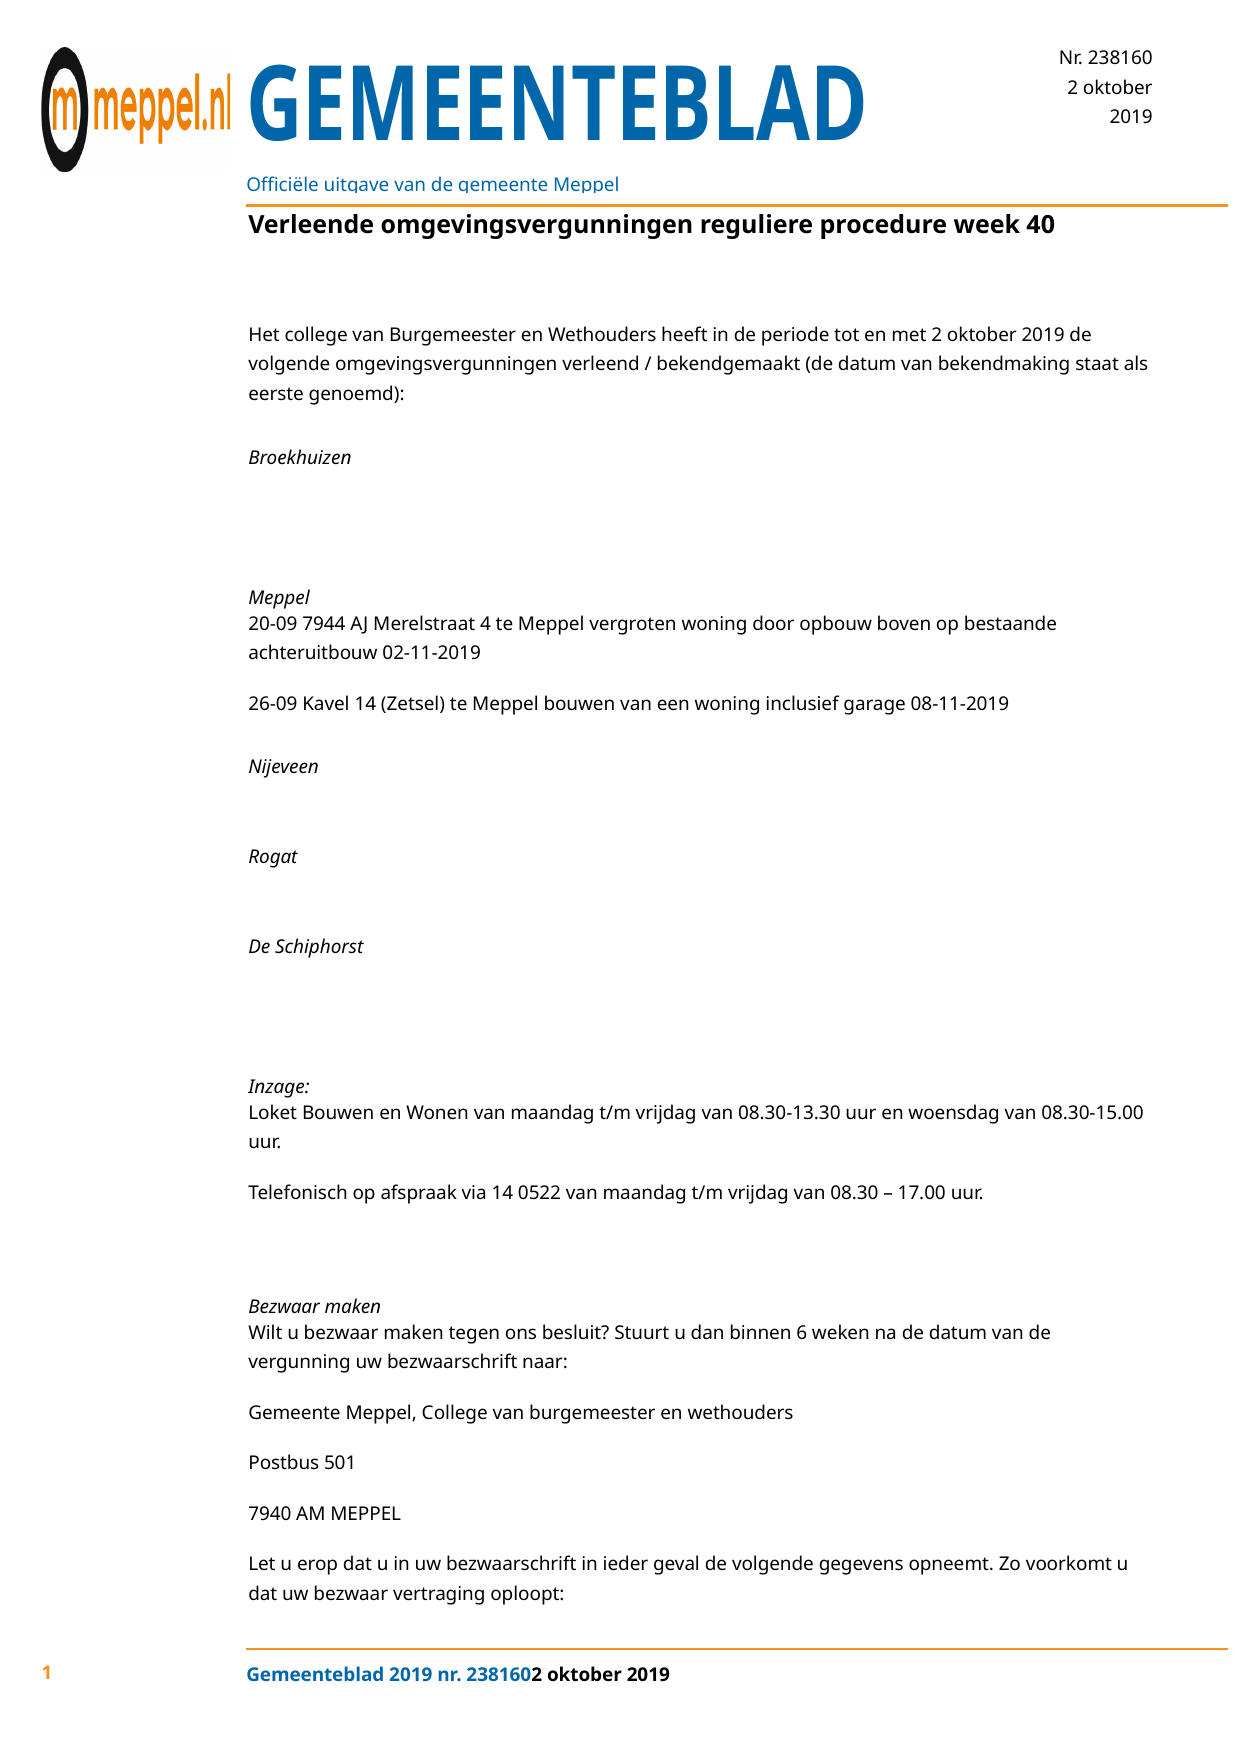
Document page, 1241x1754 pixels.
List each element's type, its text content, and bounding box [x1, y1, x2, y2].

text Bezwaar maken [248, 1293, 1152, 1319]
text Verleende omgevingsvergunningen reguliere procedure week 40 [248, 207, 1152, 241]
text Postbus 501 [248, 1449, 1152, 1475]
text 20-09 7944 AJ Merelstraat 4 te Meppel vergroten woning door opbouw boven op bestaande achteruitbouw 02-11-2019 [248, 610, 1152, 665]
text Loket Bouwen en Wonen van maandag t/m vrijdag van 08.30-13.30 uur en woensdag van 08.30-15.00 uur. [248, 1099, 1152, 1154]
text Wilt u bezwaar maken tegen ons besluit? Stuurt u dan binnen 6 weken na de datum van de vergunning uw bezwaarschrift naar: [248, 1319, 1152, 1374]
text Het college van Burgemeester en Wethouders heeft in de periode tot en met 2 oktober 2019 de volgende omgevingsvergunningen verleend / bekendgemaakt (de datum van bekendmaking staat als eerste genoemd): [248, 321, 1152, 406]
text 7940 AM MEPPEL [248, 1500, 1152, 1526]
text Broekhuizen [248, 444, 1152, 469]
text Inzage: [248, 1073, 1152, 1099]
picture [41, 47, 231, 172]
text 26-09 Kavel 14 (Zetsel) te Meppel bouwen van een woning inclusief garage 08-11-2019 [248, 690, 1152, 715]
text Nijeveen [248, 754, 1152, 779]
text Let u erop dat u in uw bezwaarschrift in ieder geval de volgende gegevens opneemt. Zo voorkomt u dat uw bezwaar vertraging oploopt: [248, 1550, 1152, 1606]
text De Schiphorst [248, 933, 1152, 959]
text Meppel [248, 584, 1152, 610]
text Telefonisch op afspraak via 14 0522 van maandag t/m vrijdag van 08.30 – 17.00 uur. [248, 1179, 1152, 1204]
text Gemeente Meppel, College van burgemeester en wethouders [248, 1399, 1152, 1425]
text Rogat [248, 843, 1152, 869]
